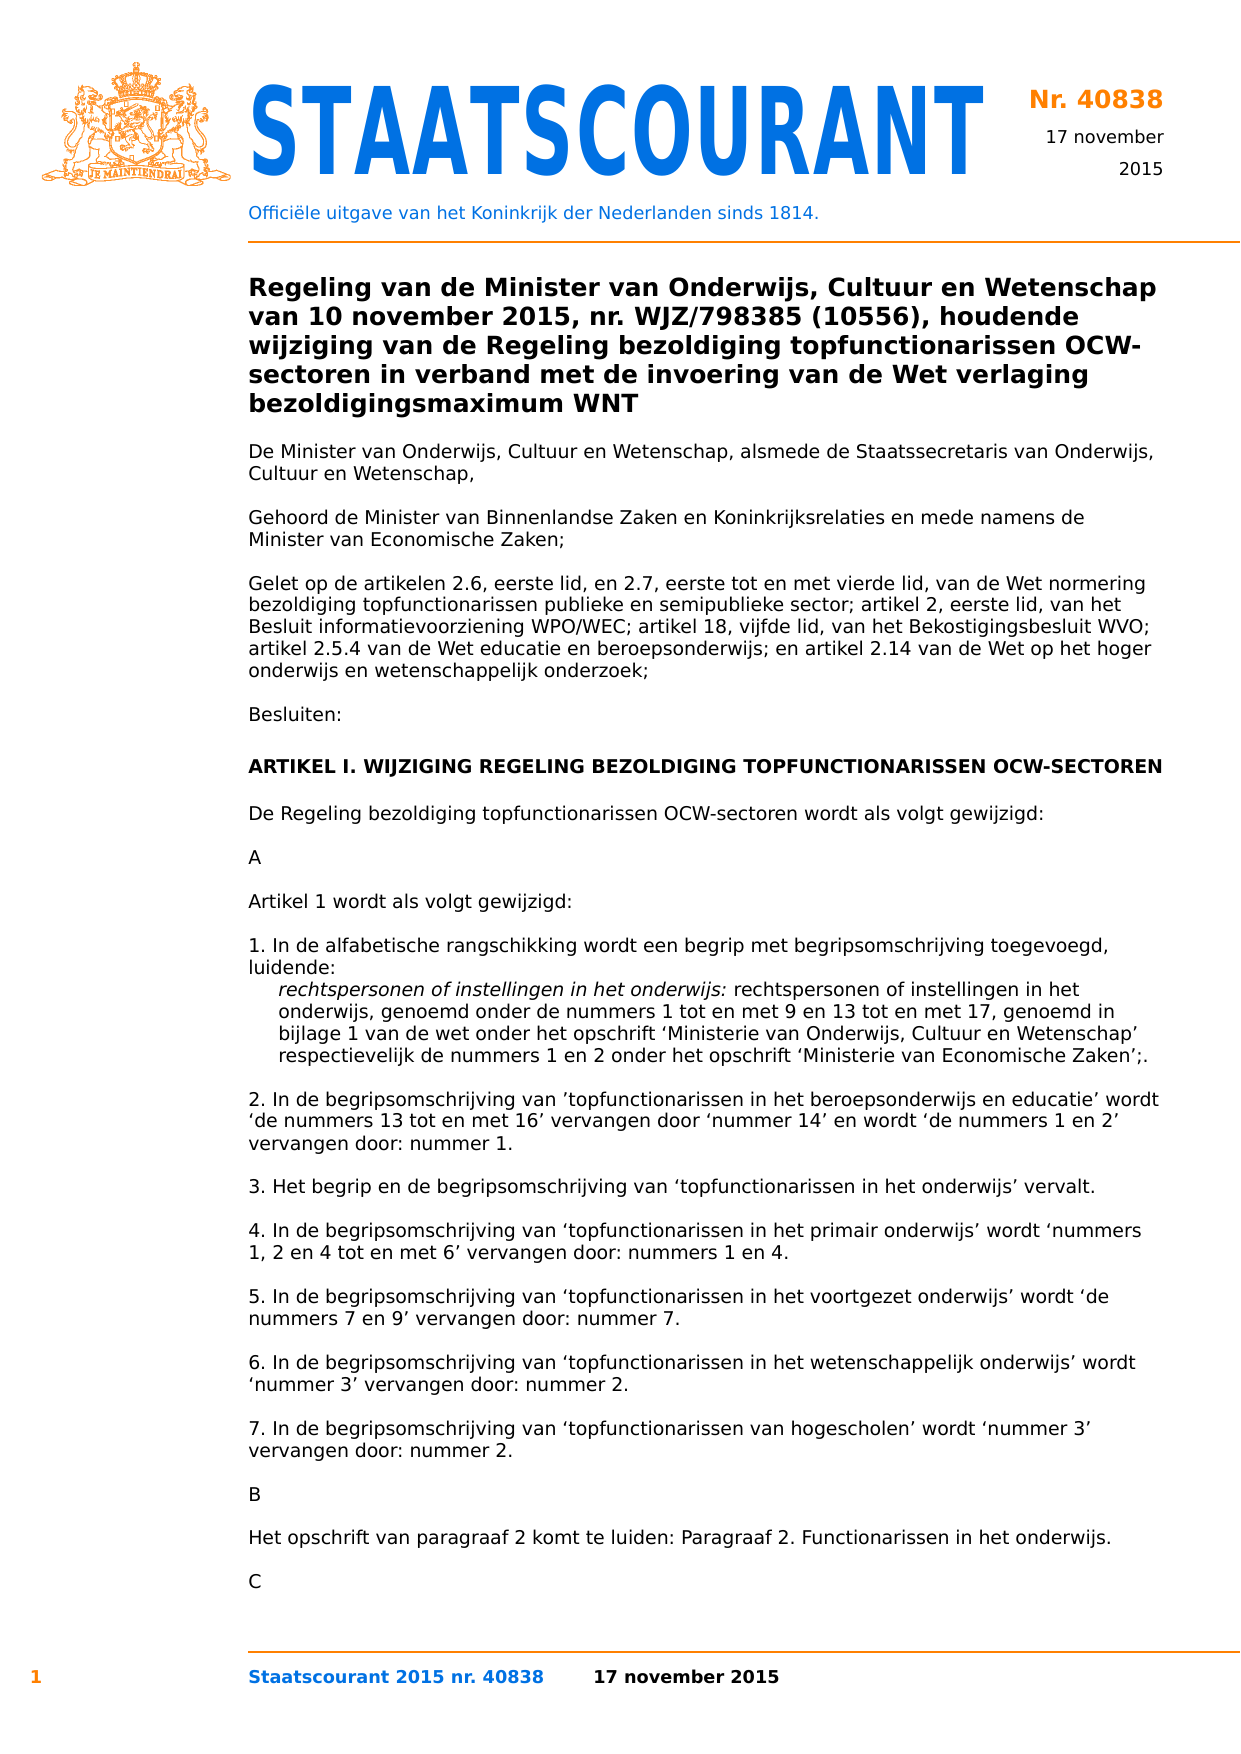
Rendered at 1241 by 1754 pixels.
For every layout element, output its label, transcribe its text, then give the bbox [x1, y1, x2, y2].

picture [41, 62, 231, 186]
text C [248, 1571, 1163, 1593]
text Artikel 1 wordt als volgt gewijzigd: [248, 891, 1163, 913]
text Het opschrift van paragraaf 2 komt te luiden: Paragraaf 2. Functionarissen in het onderwijs. [248, 1527, 1163, 1549]
text De Regeling bezoldiging topfunctionarissen OCW-sectoren wordt als volgt gewijzigd: [248, 803, 1163, 825]
table_cell 17 november [998, 121, 1240, 153]
text De Minister van Onderwijs, Cultuur en Wetenschap, alsmede de Staatssecretaris van Onderwijs, Cultuur en Wetenschap, [248, 441, 1163, 485]
table_cell 2015 [998, 153, 1240, 203]
subtitle ARTIKEL I. WIJZIGING REGELING BEZOLDIGING TOPFUNCTIONARISSEN OCW-SECTOREN [248, 756, 1163, 778]
table_header Nr. 40838 [998, 62, 1240, 121]
subtitle Regeling van de Minister van Onderwijs, Cultuur en Wetenschap van 10 november 2015, nr. WJZ/798385 (10556), houdende wijziging van de Regeling bezoldiging topfunctionarissen OCW-sectoren in verband met de invoering van de Wet verlaging bezoldigingsmaximum WNT [248, 273, 1163, 419]
text Gelet op de artikelen 2.6, eerste lid, en 2.7, eerste tot en met vierde lid, van de Wet normering bezoldiging topfunctionarissen publieke en semipublieke sector; artikel 2, eerste lid, van het Besluit informatievoorziening WPO/WEC; artikel 18, vijfde lid, van het Bekostigingsbesluit WVO; artikel 2.5.4 van de Wet educatie en beroepsonderwijs; en artikel 2.14 van de Wet op het hoger onderwijs en wetenschappelijk onderzoek; [248, 572, 1163, 682]
table_header [25, 62, 248, 241]
text 4. In de begripsomschrijving van ‘topfunctionarissen in het primair onderwijs’ wordt ‘nummers 1, 2 en 4 tot en met 6’ vervangen door: nummers 1 en 4. [248, 1220, 1163, 1264]
table_cell Officiële uitgave van het Koninkrijk der Nederlanden sinds 1814. [248, 203, 1240, 241]
text 1. In de alfabetische rangschikking wordt een begrip met begripsomschrijving toegevoegd, luidende: [248, 935, 1163, 979]
text rechtspersonen of instellingen in het onderwijs: rechtspersonen of instellingen in het onderwijs, genoemd onder de nummers 1 tot en met 9 en 13 tot en met 17, genoemd in bijlage 1 van de wet onder het opschrift ‘Ministerie van Onderwijs, Cultuur en Wetenschap’ respectievelijk de nummers 1 en 2 onder het opschrift ‘Ministerie van Economische Zaken’;. [278, 979, 1163, 1067]
text 5. In de begripsomschrijving van ‘topfunctionarissen in het voortgezet onderwijs’ wordt ‘de nummers 7 en 9’ vervangen door: nummer 7. [248, 1286, 1163, 1330]
table_header STAATSCOURANT [248, 62, 998, 203]
text 2. In de begripsomschrijving van ’topfunctionarissen in het beroepsonderwijs en educatie’ wordt ‘de nummers 13 tot en met 16’ vervangen door ‘nummer 14’ en wordt ‘de nummers 1 en 2’ vervangen door: nummer 1. [248, 1088, 1163, 1154]
text 7. In de begripsomschrijving van ‘topfunctionarissen van hogescholen’ wordt ‘nummer 3’ vervangen door: nummer 2. [248, 1418, 1163, 1462]
text B [248, 1483, 1163, 1505]
text 6. In de begripsomschrijving van ‘topfunctionarissen in het wetenschappelijk onderwijs’ wordt ‘nummer 3’ vervangen door: nummer 2. [248, 1352, 1163, 1396]
text A [248, 847, 1163, 869]
text 3. Het begrip en de begripsomschrijving van ‘topfunctionarissen in het onderwijs’ vervalt. [248, 1176, 1163, 1198]
text Gehoord de Minister van Binnenlandse Zaken en Koninkrijksrelaties en mede namens de Minister van Economische Zaken; [248, 507, 1163, 551]
text Besluiten: [248, 704, 1163, 726]
